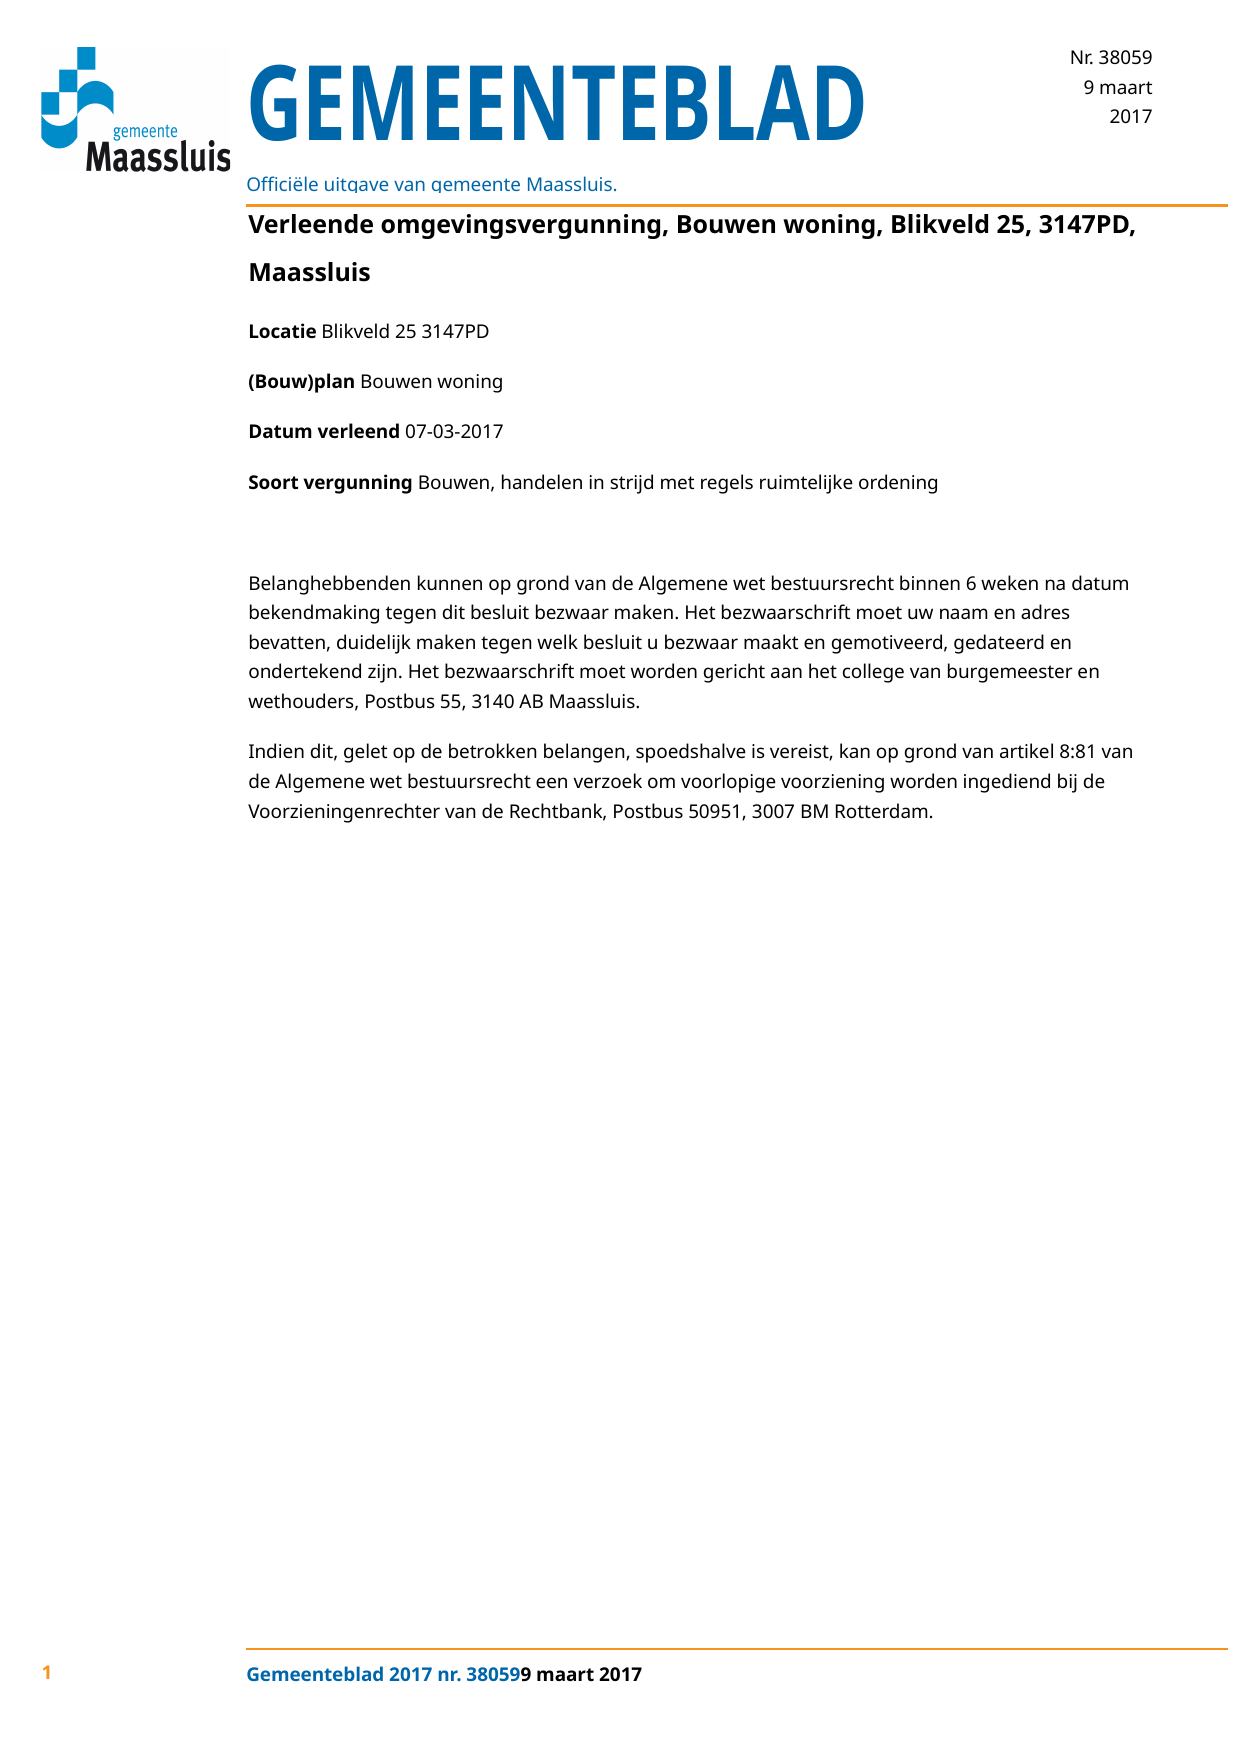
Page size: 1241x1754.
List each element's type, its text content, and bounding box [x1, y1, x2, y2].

text Soort vergunning Bouwen, handelen in strijd met regels ruimtelijke ordening [248, 469, 1152, 495]
text Verleende omgevingsvergunning, Bouwen woning, Blikveld 25, 3147PD, Maassluis [248, 207, 1152, 288]
text Datum verleend 07-03-2017 [248, 419, 1152, 444]
text Locatie Blikveld 25 3147PD [248, 318, 1152, 344]
text Belanghebbenden kunnen op grond van de Algemene wet bestuursrecht binnen 6 weken na datum bekendmaking tegen dit besluit bezwaar maken. Het bezwaarschrift moet uw naam en adres bevatten, duidelijk maken tegen welk besluit u bezwaar maakt en gemotiveerd, gedateerd en ondertekend zijn. Het bezwaarschrift moet worden gericht aan het college van burgemeester en wethouders, Postbus 55, 3140 AB Maassluis. [248, 570, 1152, 714]
picture [41, 47, 77, 92]
text (Bouw)plan Bouwen woning [248, 368, 1152, 394]
text Indien dit, gelet op de betrokken belangen, spoedshalve is vereist, kan op grond van artikel 8:81 van de Algemene wet bestuursrecht een verzoek om voorlopige voorziening worden ingediend bij de Voorzieningenrechter van de Rechtbank, Postbus 50951, 3007 BM Rotterdam. [248, 739, 1152, 824]
picture [41, 47, 231, 172]
